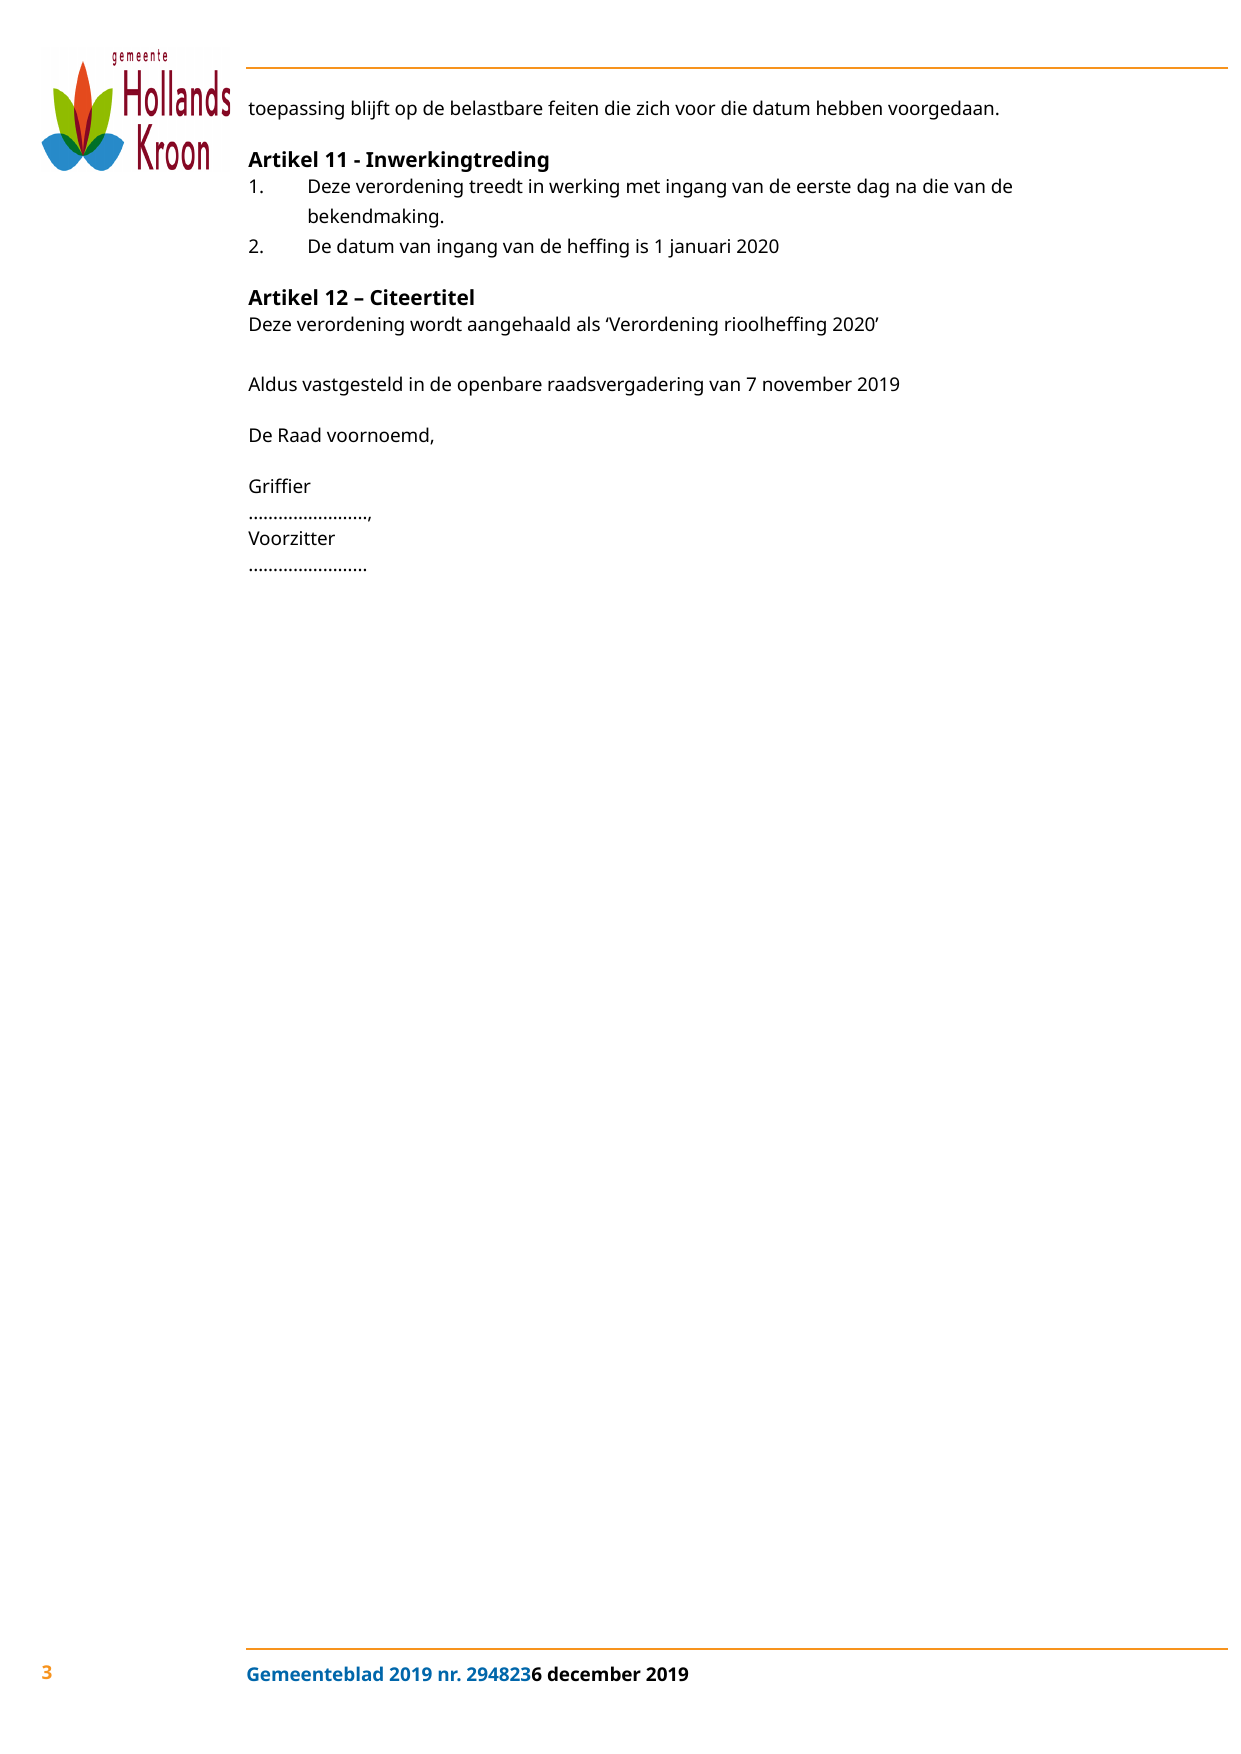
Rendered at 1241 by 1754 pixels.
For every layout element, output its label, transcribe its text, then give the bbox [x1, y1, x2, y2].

text Deze verordening wordt aangehaald als ‘Verordening rioolheffing 2020’ [248, 312, 1152, 337]
text Aldus vastgesteld in de openbare raadsvergadering van 7 november 2019 [248, 371, 1152, 397]
text Griffier [248, 474, 1152, 499]
text Voorzitter [248, 525, 1152, 551]
picture [41, 47, 231, 172]
text Artikel 12 – Citeertitel [248, 283, 1152, 312]
list Deze verordening treedt in werking met ingang van de eerste dag na die van de bekendmaking. [248, 174, 1152, 229]
text ……………………, [248, 499, 1152, 525]
list De datum van ingang van de heffing is 1 januari 2020 [248, 233, 1152, 258]
text …………………… [248, 551, 1152, 577]
text toepassing blijft op de belastbare feiten die zich voor die datum hebben voorgedaan. [248, 95, 1152, 121]
text De Raad voornoemd, [248, 422, 1152, 448]
text Artikel 11 - Inwerkingtreding [248, 145, 1152, 174]
